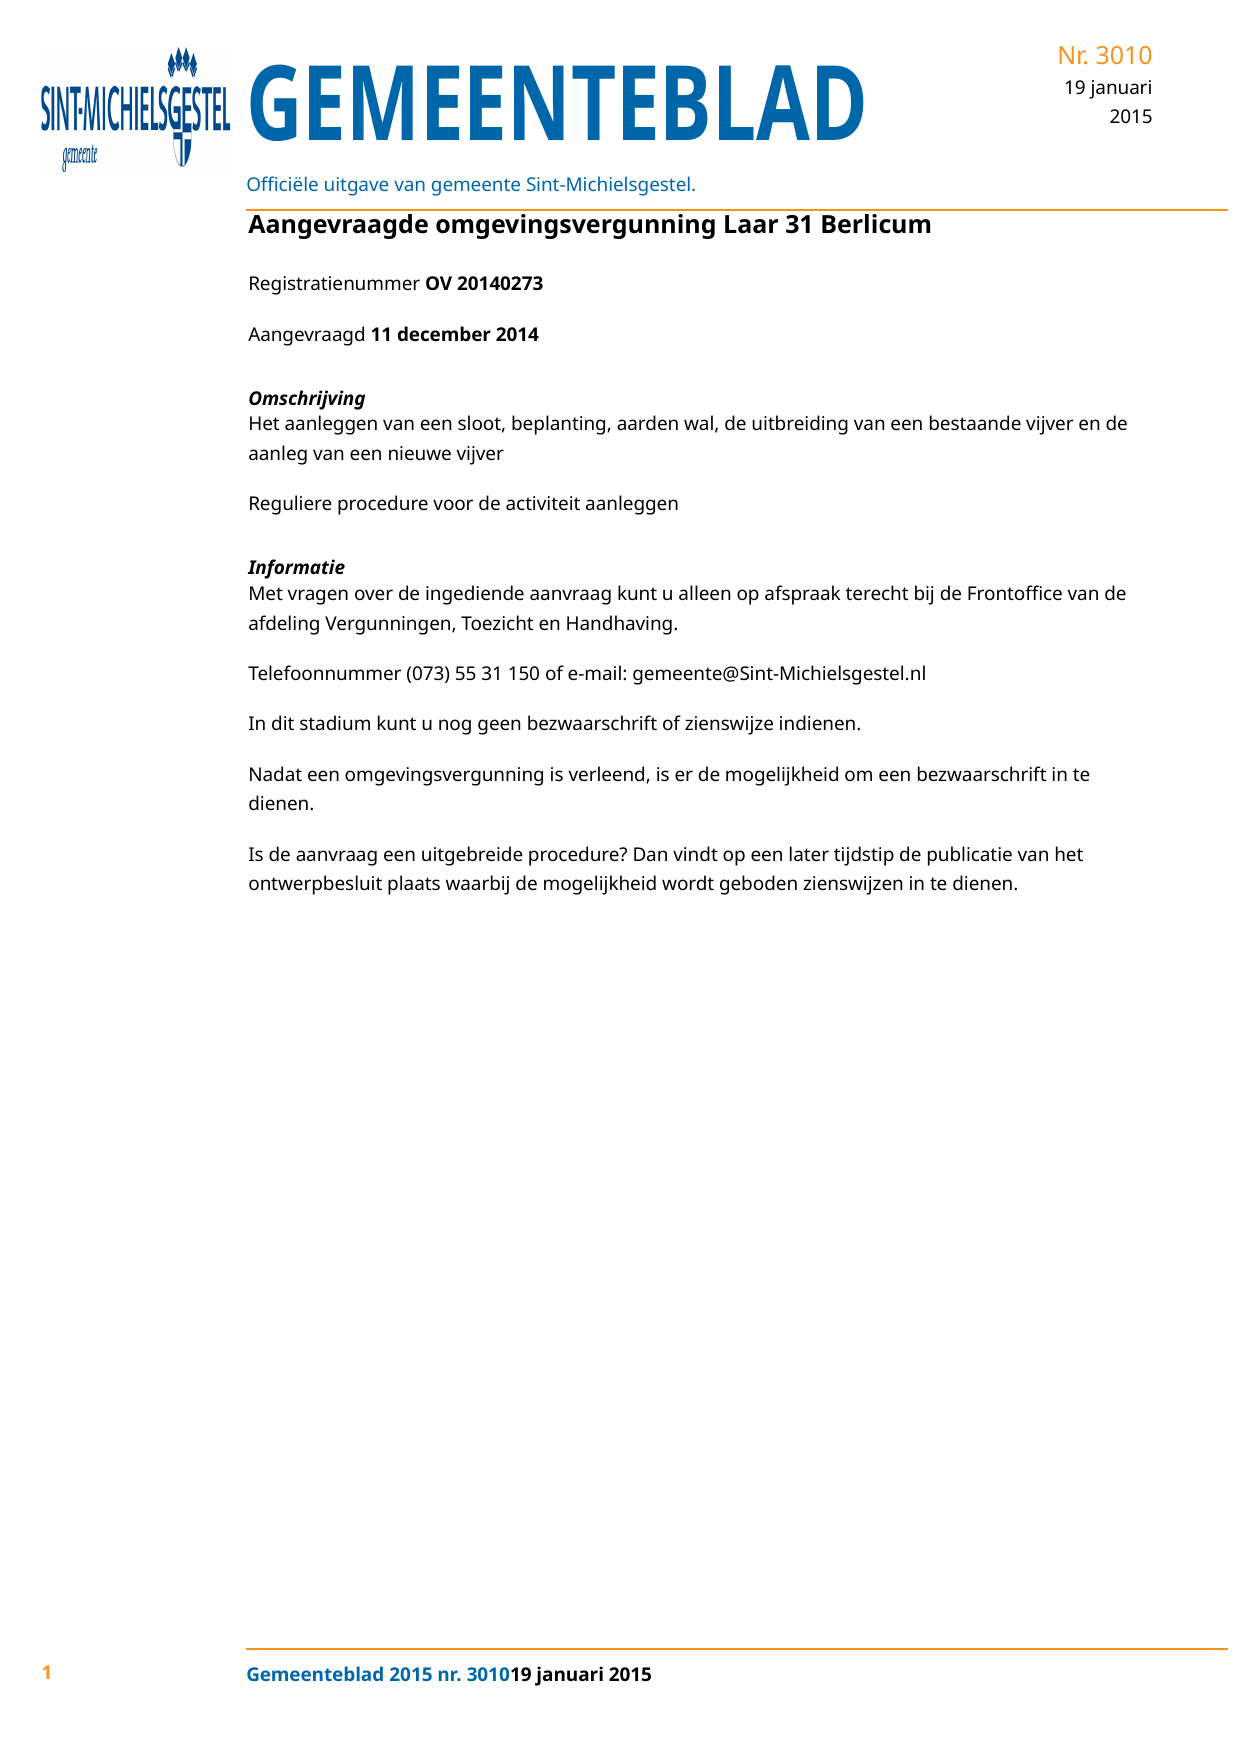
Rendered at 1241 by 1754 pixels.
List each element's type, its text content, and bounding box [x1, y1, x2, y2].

text Met vragen over de ingediende aanvraag kunt u alleen op afspraak terecht bij de Frontoffice van de afdeling Vergunningen, Toezicht en Handhaving. [248, 580, 1152, 635]
text Het aanleggen van een sloot, beplanting, aarden wal, de uitbreiding van een bestaande vijver en de aanleg van een nieuwe vijver [248, 410, 1152, 466]
text Telefoonnummer (073) 55 31 150 of e-mail: gemeente@Sint-Michielsgestel.nl [248, 660, 1152, 686]
text Aangevraagd 11 december 2014 [248, 321, 1152, 346]
picture [41, 47, 231, 172]
text Registratienummer OV 20140273 [248, 270, 1152, 296]
text Nadat een omgevingsvergunning is verleend, is er de mogelijkheid om een bezwaarschrift in te dienen. [248, 761, 1152, 816]
text Reguliere procedure voor de activiteit aanleggen [248, 490, 1152, 516]
text Informatie [248, 554, 1152, 580]
text In dit stadium kunt u nog geen bezwaarschrift of zienswijze indienen. [248, 711, 1152, 736]
text Is de aanvraag een uitgebreide procedure? Dan vindt op een later tijdstip de publicatie van het ontwerpbesluit plaats waarbij de mogelijkheid wordt geboden zienswijzen in te dienen. [248, 841, 1152, 896]
text Omschrijving [248, 385, 1152, 410]
text Aangevraagde omgevingsvergunning Laar 31 Berlicum [248, 211, 1152, 241]
